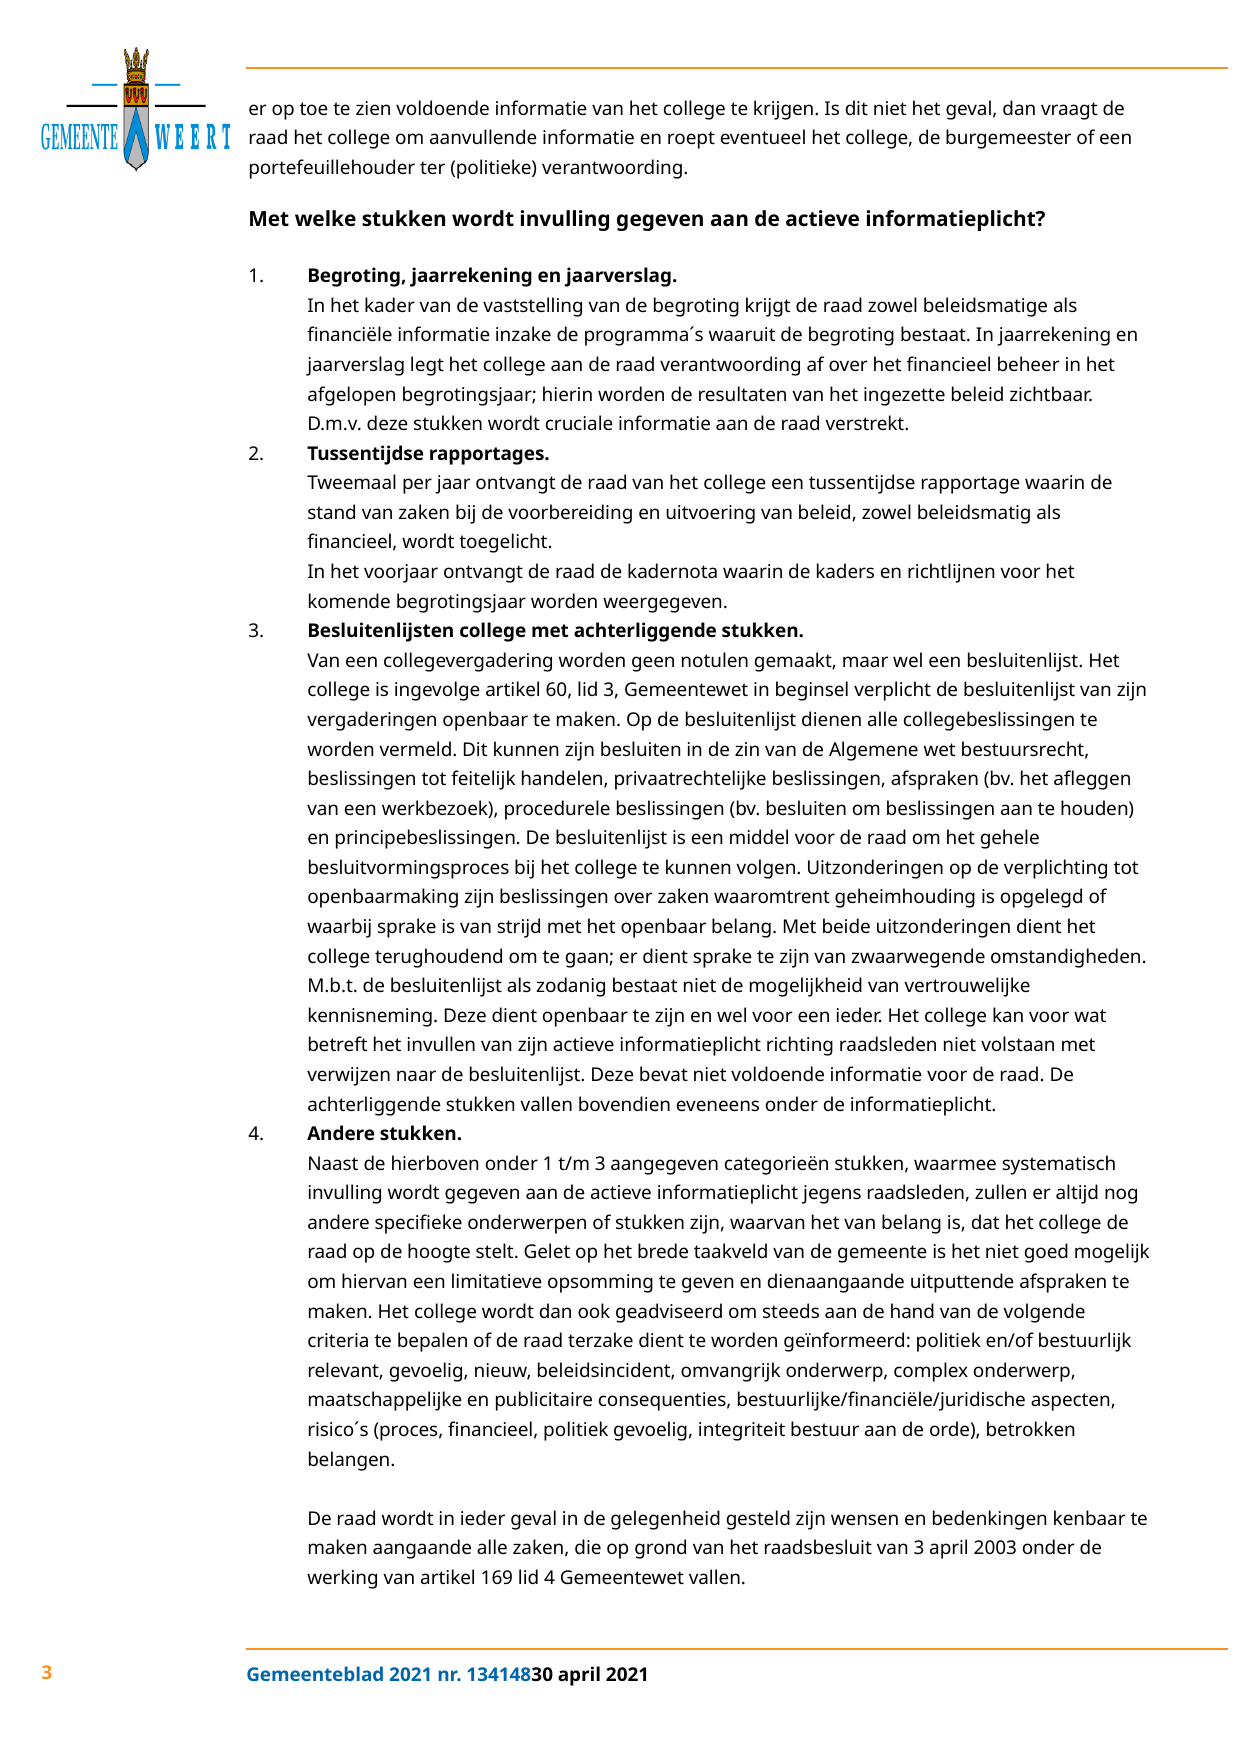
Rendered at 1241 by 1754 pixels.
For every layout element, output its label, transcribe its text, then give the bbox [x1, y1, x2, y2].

list Begroting, jaarrekening en jaarverslag. [248, 262, 1152, 288]
list Andere stukken. [248, 1120, 1152, 1146]
list In het voorjaar ontvangt de raad de kadernota waarin de kaders en richtlijnen voor het komende begrotingsjaar worden weergegeven. [248, 558, 1152, 613]
list Tweemaal per jaar ontvangt de raad van het college een tussentijdse rapportage waarin de stand van zaken bij de voorbereiding en uitvoering van beleid, zowel beleidsmatig als financieel, wordt toegelicht. [248, 469, 1152, 554]
text er op toe te zien voldoende informatie van het college te krijgen. Is dit niet het geval, dan vraagt de raad het college om aanvullende informatie en roept eventueel het college, de burgemeester of een portefeuillehouder ter (politieke) verantwoording. [248, 95, 1152, 180]
list Naast de hierboven onder 1 t/m 3 aangegeven categorieën stukken, waarmee systematisch invulling wordt gegeven aan de actieve informatieplicht jegens raadsleden, zullen er altijd nog andere specifieke onderwerpen of stukken zijn, waarvan het van belang is, dat het college de raad op de hoogte stelt. Gelet op het brede taakveld van de gemeente is het niet goed mogelijk om hiervan een limitatieve opsomming te geven en dienaangaande uitputtende afspraken te maken. Het college wordt dan ook geadviseerd om steeds aan de hand van de volgende criteria te bepalen of de raad terzake dient te worden geïnformeerd: politiek en/of bestuurlijk relevant, gevoelig, nieuw, beleidsincident, omvangrijk onderwerp, complex onderwerp, maatschappelijke en publicitaire consequenties, bestuurlijke/financiële/juridische aspecten, risico´s (proces, financieel, politiek gevoelig, integriteit bestuur aan de orde), betrokken belangen. [248, 1150, 1152, 1471]
text Met welke stukken wordt invulling gegeven aan de actieve informatieplicht? [248, 204, 1152, 233]
list Besluitenlijsten college met achterliggende stukken. [248, 617, 1152, 643]
list Tussentijdse rapportages. [248, 440, 1152, 466]
list De raad wordt in ieder geval in de gelegenheid gesteld zijn wensen en bedenkingen kenbaar te maken aangaande alle zaken, die op grond van het raadsbesluit van 3 april 2003 onder de werking van artikel 169 lid 4 Gemeentewet vallen. [248, 1505, 1152, 1590]
picture [41, 47, 231, 172]
list Van een collegevergadering worden geen notulen gemaakt, maar wel een besluitenlijst. Het college is ingevolge artikel 60, lid 3, Gemeentewet in beginsel verplicht de besluitenlijst van zijn vergaderingen openbaar te maken. Op de besluitenlijst dienen alle collegebeslissingen te worden vermeld. Dit kunnen zijn besluiten in de zin van de Algemene wet bestuursrecht, beslissingen tot feitelijk handelen, privaatrechtelijke beslissingen, afspraken (bv. het afleggen van een werkbezoek), procedurele beslissingen (bv. besluiten om beslissingen aan te houden) en principebeslissingen. De besluitenlijst is een middel voor de raad om het gehele besluitvormingsproces bij het college te kunnen volgen. Uitzonderingen op de verplichting tot openbaarmaking zijn beslissingen over zaken waaromtrent geheimhouding is opgelegd of waarbij sprake is van strijd met het openbaar belang. Met beide uitzonderingen dient het college terughoudend om te gaan; er dient sprake te zijn van zwaarwegende omstandigheden. M.b.t. de besluitenlijst als zodanig bestaat niet de mogelijkheid van vertrouwelijke kennisneming. Deze dient openbaar te zijn en wel voor een ieder. Het college kan voor wat betreft het invullen van zijn actieve informatieplicht richting raadsleden niet volstaan met verwijzen naar de besluitenlijst. Deze bevat niet voldoende informatie voor de raad. De achterliggende stukken vallen bovendien eveneens onder de informatieplicht. [248, 647, 1152, 1116]
list In het kader van de vaststelling van de begroting krijgt de raad zowel beleidsmatige als financiële informatie inzake de programma´s waaruit de begroting bestaat. In jaarrekening en jaarverslag legt het college aan de raad verantwoording af over het financieel beheer in het afgelopen begrotingsjaar; hierin worden de resultaten van het ingezette beleid zichtbaar. D.m.v. deze stukken wordt cruciale informatie aan de raad verstrekt. [248, 292, 1152, 436]
